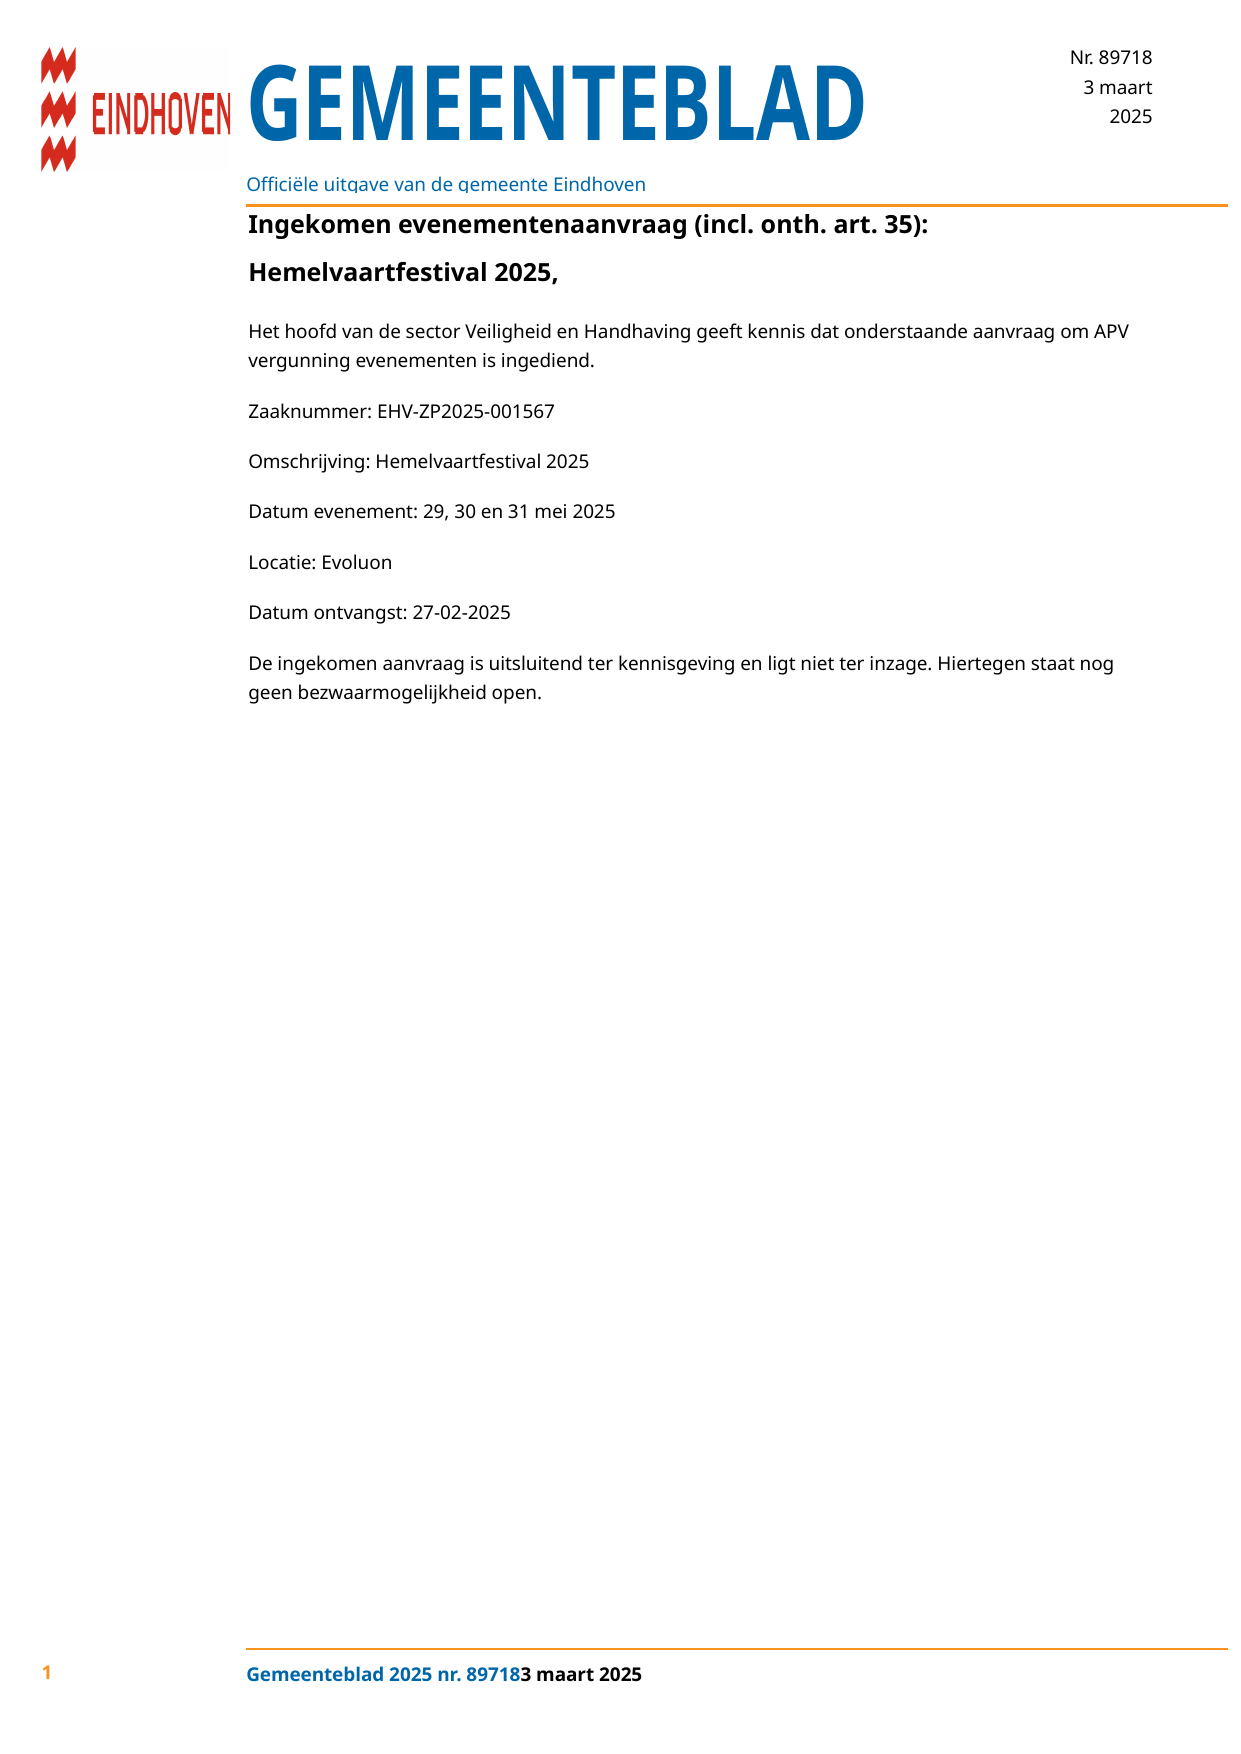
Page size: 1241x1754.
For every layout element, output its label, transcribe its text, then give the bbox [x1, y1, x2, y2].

text Ingekomen evenementenaanvraag (incl. onth. art. 35): Hemelvaartfestival 2025, [248, 207, 1152, 288]
text Datum ontvangst: 27-02-2025 [248, 599, 1152, 625]
text Datum evenement: 29, 30 en 31 mei 2025 [248, 499, 1152, 524]
picture [41, 47, 231, 172]
text Omschrijving: Hemelvaartfestival 2025 [248, 448, 1152, 474]
text Het hoofd van de sector Veiligheid en Handhaving geeft kennis dat onderstaande aanvraag om APV vergunning evenementen is ingediend. [248, 318, 1152, 373]
text De ingekomen aanvraag is uitsluitend ter kennisgeving en ligt niet ter inzage. Hiertegen staat nog geen bezwaarmogelijkheid open. [248, 650, 1152, 705]
text Zaaknummer: EHV-ZP2025-001567 [248, 398, 1152, 424]
text Locatie: Evoluon [248, 549, 1152, 575]
